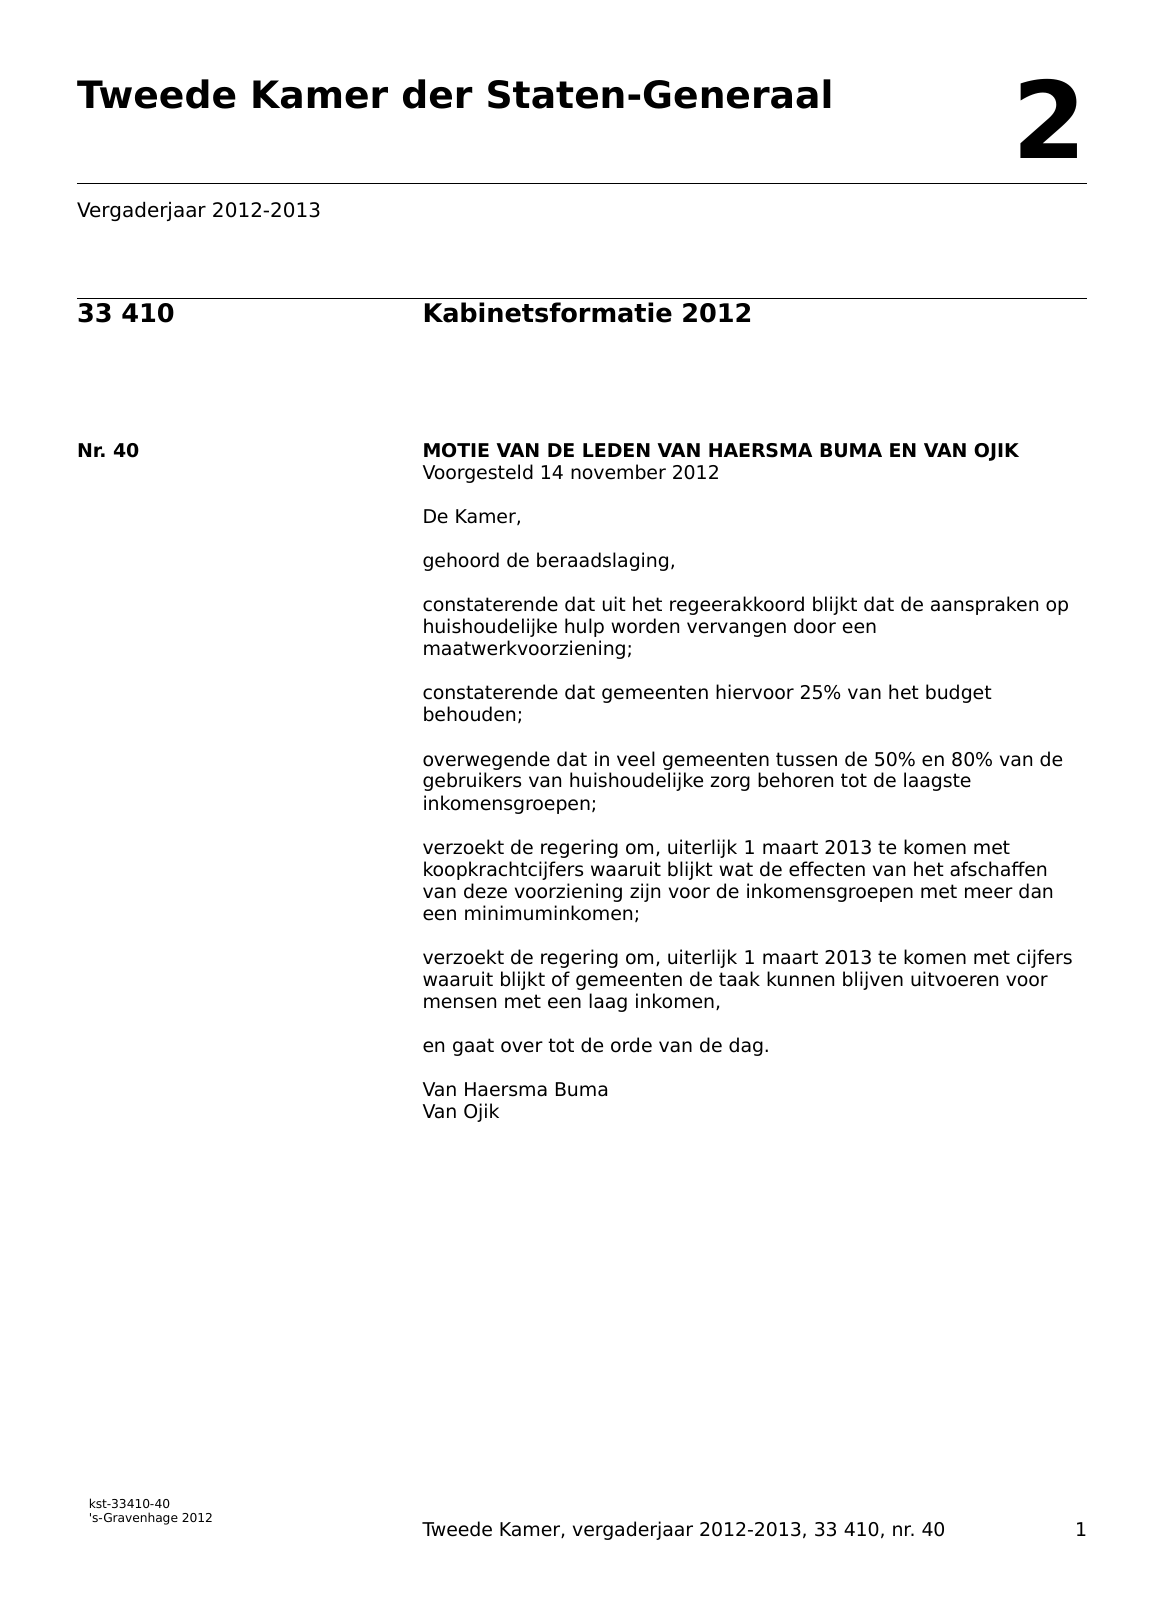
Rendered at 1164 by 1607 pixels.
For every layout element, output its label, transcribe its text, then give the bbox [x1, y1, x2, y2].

text Van Ojik [422, 1101, 1087, 1123]
text en gaat over tot de orde van de dag. [422, 1035, 1087, 1057]
text Voorgesteld 14 november 2012 [422, 462, 1087, 484]
subtitle Nr. 40 MOTIE VAN DE LEDEN VAN HAERSMA BUMA EN VAN OJIK [77, 440, 1087, 462]
text Van Haersma Buma [422, 1079, 1087, 1101]
text kst-33410-40 [88, 1497, 323, 1511]
text verzoekt de regering om, uiterlijk 1 maart 2013 te komen met cijfers waaruit blijkt of gemeenten de taak kunnen blijven uitvoeren voor mensen met een laag inkomen, [422, 947, 1087, 1013]
text gehoord de beraadslaging, [422, 550, 1087, 572]
text constaterende dat uit het regeerakkoord blijkt dat de aanspraken op huishoudelijke hulp worden vervangen door een maatwerkvoorziening; [422, 594, 1087, 660]
text verzoekt de regering om, uiterlijk 1 maart 2013 te komen met koopkrachtcijfers waaruit blijkt wat de effecten van het afschaffen van deze voorziening zijn voor de inkomensgroepen met meer dan een minimuminkomen; [422, 837, 1087, 924]
text overwegende dat in veel gemeenten tussen de 50% en 80% van de gebruikers van huishoudelijke zorg behoren tot de laagste inkomensgroepen; [422, 748, 1087, 814]
table_header Tweede Kamer der Staten-Generaal [77, 59, 886, 183]
table_cell Vergaderjaar 2012-2013 [77, 184, 1087, 298]
subtitle 33 410 Kabinetsformatie 2012 [77, 299, 1087, 329]
table_header 2 [886, 59, 1087, 183]
text De Kamer, [422, 506, 1087, 528]
text constaterende dat gemeenten hiervoor 25% van het budget behouden; [422, 682, 1087, 726]
text 's-Gravenhage 2012 [88, 1511, 323, 1525]
